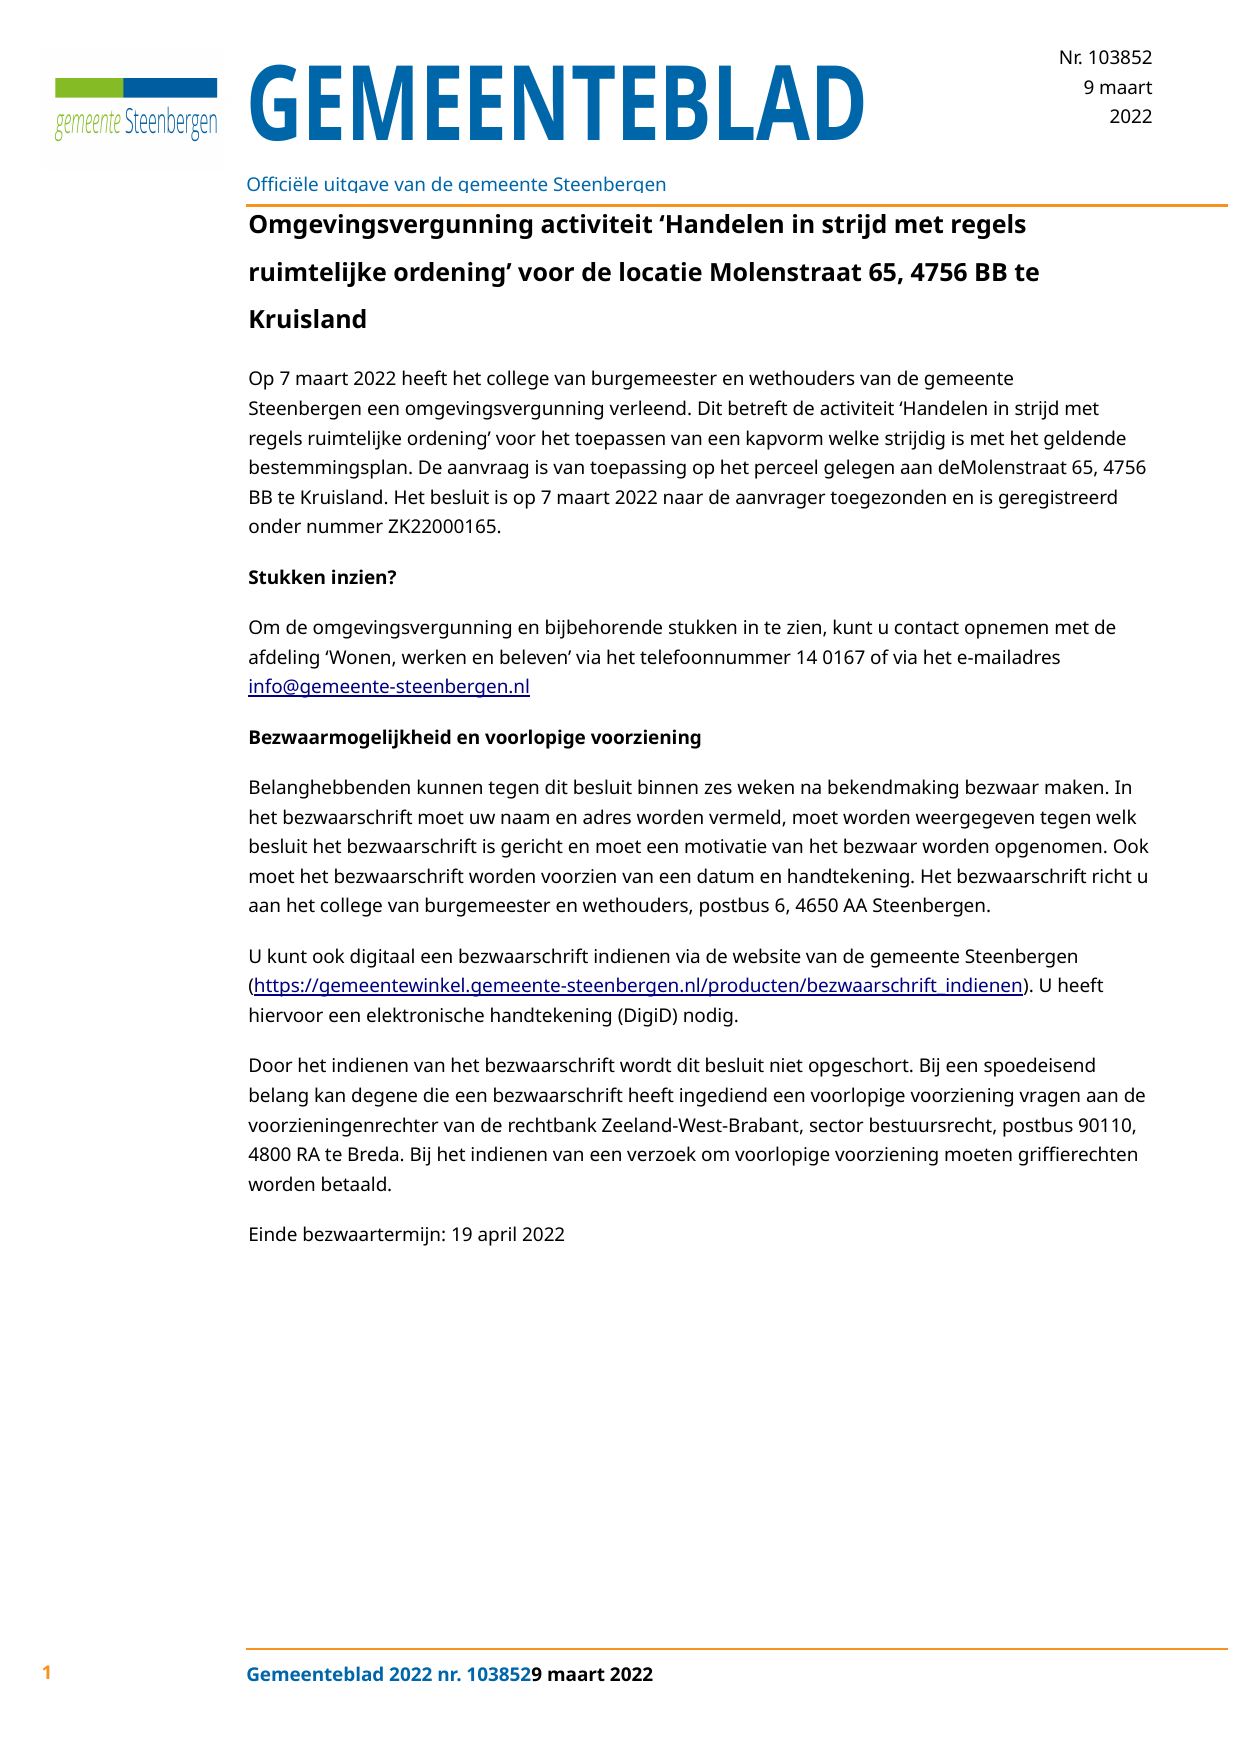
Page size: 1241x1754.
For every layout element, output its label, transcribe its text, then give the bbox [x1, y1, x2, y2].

text U kunt ook digitaal een bezwaarschrift indienen via de website van de gemeente Steenbergen (https://gemeentewinkel.gemeente-steenbergen.nl/producten/bezwaarschrift_indienen). U heeft hiervoor een elektronische handtekening (DigiD) nodig. [248, 943, 1152, 1028]
text Op 7 maart 2022 heeft het college van burgemeester en wethouders van de gemeente Steenbergen een omgevingsvergunning verleend. Dit betreft de activiteit ‘Handelen in strijd met regels ruimtelijke ordening’ voor het toepassen van een kapvorm welke strijdig is met het geldende bestemmingsplan. De aanvraag is van toepassing op het perceel gelegen aan deMolenstraat 65, 4756 BB te Kruisland. Het besluit is op 7 maart 2022 naar de aanvrager toegezonden en is geregistreerd onder nummer ZK22000165. [248, 366, 1152, 539]
text Belanghebbenden kunnen tegen dit besluit binnen zes weken na bekendmaking bezwaar maken. In het bezwaarschrift moet uw naam en adres worden vermeld, moet worden weergegeven tegen welk besluit het bezwaarschrift is gericht en moet een motivatie van het bezwaar worden opgenomen. Ook moet het bezwaarschrift worden voorzien van een datum en handtekening. Het bezwaarschrift richt u aan het college van burgemeester en wethouders, postbus 6, 4650 AA Steenbergen. [248, 774, 1152, 918]
text Door het indienen van het bezwaarschrift wordt dit besluit niet opgeschort. Bij een spoedeisend belang kan degene die een bezwaarschrift heeft ingediend een voorlopige voorziening vragen aan de voorzieningenrechter van de rechtbank Zeeland-West-Brabant, sector bestuursrecht, postbus 90110, 4800 RA te Breda. Bij het indienen van een verzoek om voorlopige voorziening moeten griffierechten worden betaald. [248, 1053, 1152, 1197]
picture [41, 47, 231, 172]
text Om de omgevingsvergunning en bijbehorende stukken in te zien, kunt u contact opnemen met de afdeling ‘Wonen, werken en beleven’ via het telefoonnummer 14 0167 of via het e-mailadres info@gemeente-steenbergen.nl [248, 614, 1152, 699]
text Bezwaarmogelijkheid en voorlopige voorziening [248, 724, 1152, 749]
text Einde bezwaartermijn: 19 april 2022 [248, 1221, 1152, 1247]
text Omgevingsvergunning activiteit ‘Handelen in strijd met regels ruimtelijke ordening’ voor de locatie Molenstraat 65, 4756 BB te Kruisland [248, 207, 1152, 336]
text Stukken inzien? [248, 564, 1152, 589]
